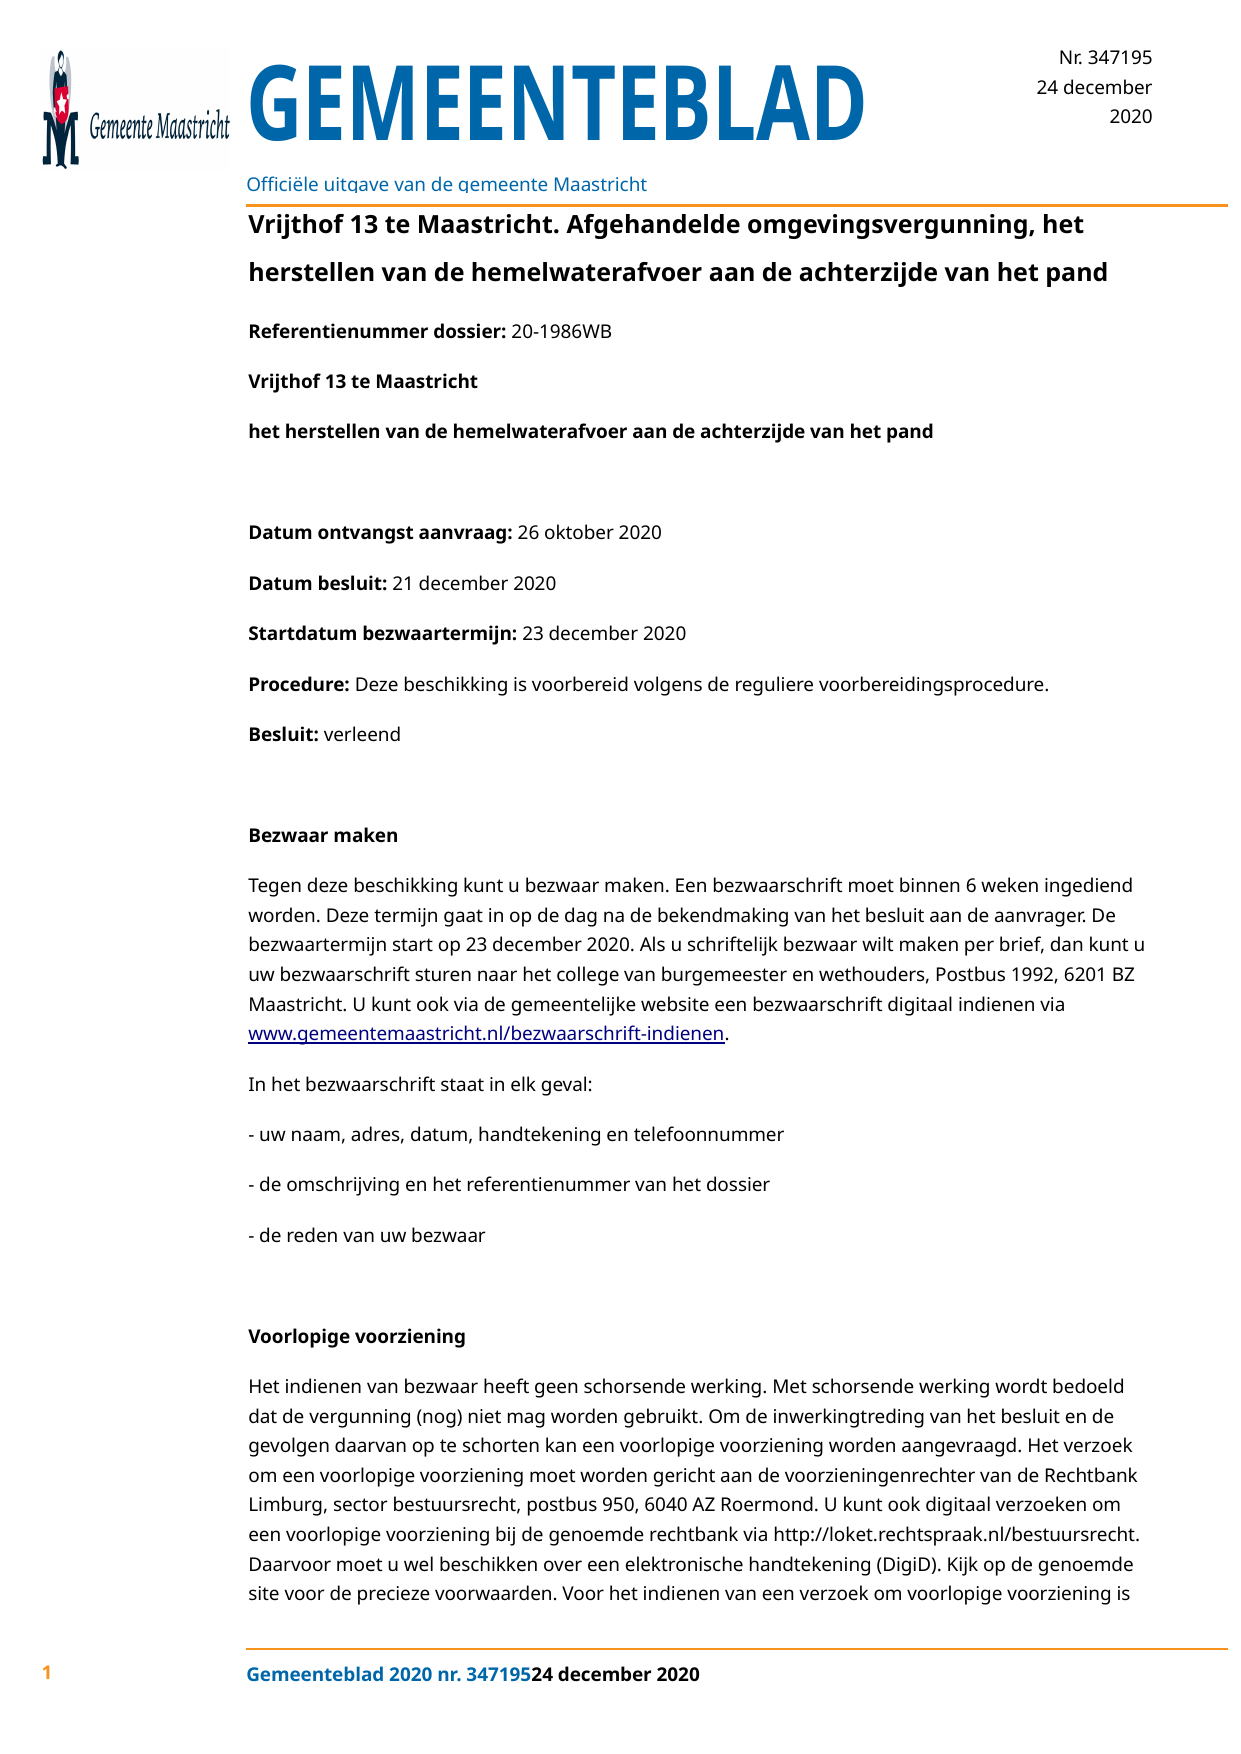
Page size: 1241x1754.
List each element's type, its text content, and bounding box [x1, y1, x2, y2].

text Datum besluit: 21 december 2020 [248, 570, 1152, 596]
text Besluit: verleend [248, 721, 1152, 747]
text Voorlopige voorziening [248, 1323, 1152, 1349]
text Procedure: Deze beschikking is voorbereid volgens de reguliere voorbereidingsprocedure. [248, 671, 1152, 697]
text Datum ontvangst aanvraag: 26 oktober 2020 [248, 519, 1152, 545]
picture [41, 47, 231, 172]
text - de omschrijving en het referentienummer van het dossier [248, 1172, 1152, 1197]
text In het bezwaarschrift staat in elk geval: [248, 1071, 1152, 1097]
text Startdatum bezwaartermijn: 23 december 2020 [248, 620, 1152, 646]
text - de reden van uw bezwaar [248, 1222, 1152, 1248]
text Bezwaar maken [248, 822, 1152, 848]
text Tegen deze beschikking kunt u bezwaar maken. Een bezwaarschrift moet binnen 6 weken ingediend worden. Deze termijn gaat in op de dag na de bekendmaking van het besluit aan de aanvrager. De bezwaartermijn start op 23 december 2020. Als u schriftelijk bezwaar wilt maken per brief, dan kunt u uw bezwaarschrift sturen naar het college van burgemeester en wethouders, Postbus 1992, 6201 BZ Maastricht. U kunt ook via de gemeentelijke website een bezwaarschrift digitaal indienen via www.gemeentemaastricht.nl/bezwaarschrift-indienen. [248, 872, 1152, 1046]
text het herstellen van de hemelwaterafvoer aan de achterzijde van het pand [248, 419, 1152, 444]
text Vrijthof 13 te Maastricht [248, 368, 1152, 394]
text - uw naam, adres, datum, handtekening en telefoonnummer [248, 1121, 1152, 1147]
text Vrijthof 13 te Maastricht. Afgehandelde omgevingsvergunning, het herstellen van de hemelwaterafvoer aan de achterzijde van het pand [248, 207, 1152, 288]
text Referentienummer dossier: 20-1986WB [248, 318, 1152, 344]
text Het indienen van bezwaar heeft geen schorsende werking. Met schorsende werking wordt bedoeld dat de vergunning (nog) niet mag worden gebruikt. Om de inwerkingtreding van het besluit en de gevolgen daarvan op te schorten kan een voorlopige voorziening worden aangevraagd. Het verzoek om een voorlopige voorziening moet worden gericht aan de voorzieningenrechter van de Rechtbank Limburg, sector bestuursrecht, postbus 950, 6040 AZ Roermond. U kunt ook digitaal verzoeken om een voorlopige voorziening bij de genoemde rechtbank via http://loket.rechtspraak.nl/bestuursrecht. Daarvoor moet u wel beschikken over een elektronische handtekening (DigiD). Kijk op de genoemde site voor de precieze voorwaarden. Voor het indienen van een verzoek om voorlopige voorziening is [248, 1373, 1152, 1606]
